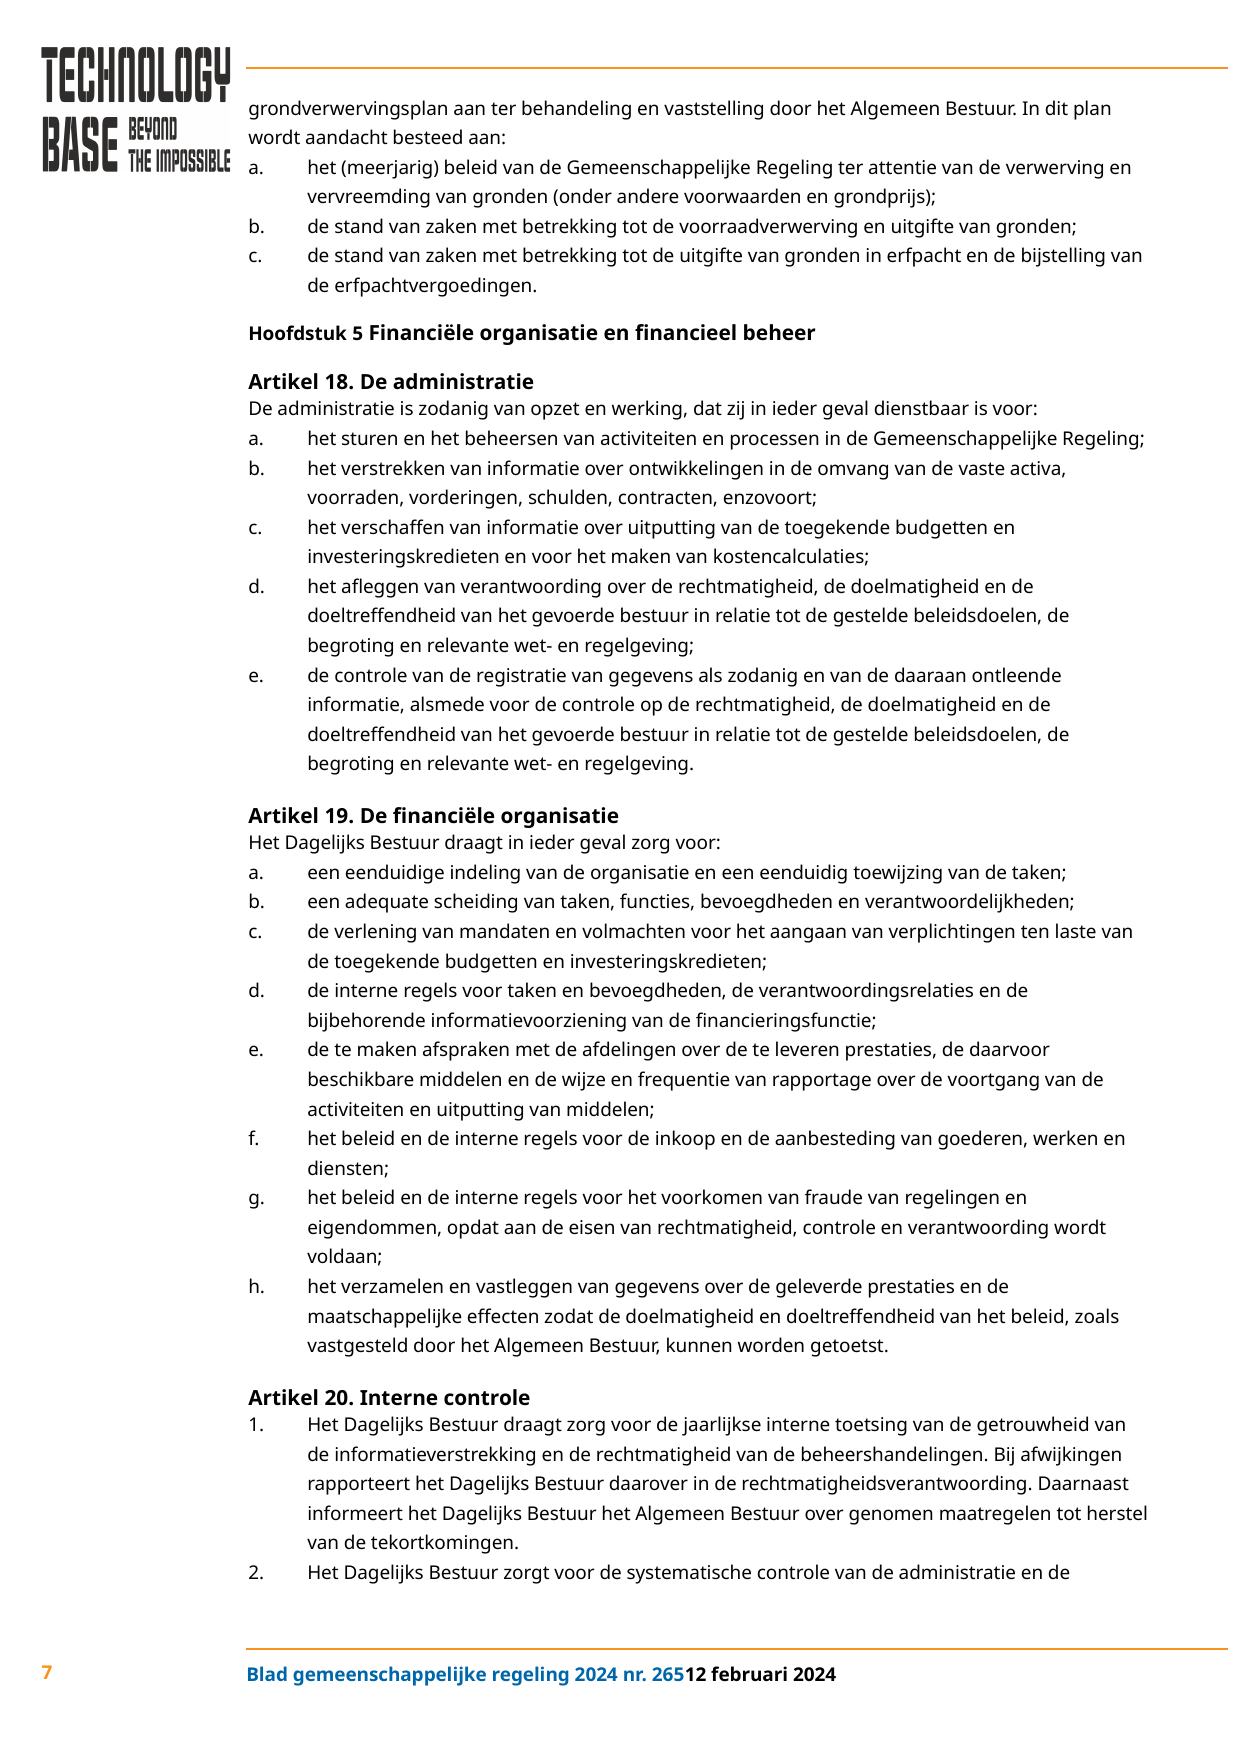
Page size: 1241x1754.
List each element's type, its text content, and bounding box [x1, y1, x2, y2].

text Artikel 18. De administratie [248, 367, 1152, 396]
text Artikel 20. Interne controle [248, 1383, 1152, 1411]
list het verzamelen en vastleggen van gegevens over de geleverde prestaties en de maatschappelijke effecten zodat de doelmatigheid en doeltreffendheid van het beleid, zoals vastgesteld door het Algemeen Bestuur, kunnen worden getoetst. [248, 1273, 1152, 1358]
list de controle van de registratie van gegevens als zodanig en van de daaraan ontleende informatie, alsmede voor de controle op de rechtmatigheid, de doelmatigheid en de doeltreffendheid van het gevoerde bestuur in relatie tot de gestelde beleidsdoelen, de begroting en relevante wet- en regelgeving. [248, 662, 1152, 776]
text De administratie is zodanig van opzet en werking, dat zij in ieder geval dienstbaar is voor: [248, 396, 1152, 421]
list een eenduidige indeling van de organisatie en een eenduidig toewijzing van de taken; [248, 859, 1152, 885]
list de stand van zaken met betrekking tot de uitgifte van gronden in erfpacht en de bijstelling van de erfpachtvergoedingen. [248, 243, 1152, 298]
list Het Dagelijks Bestuur draagt zorg voor de jaarlijkse interne toetsing van de getrouwheid van de informatieverstrekking en de rechtmatigheid van de beheershandelingen. Bij afwijkingen rapporteert het Dagelijks Bestuur daarover in de rechtmatigheidsverantwoording. Daarnaast informeert het Dagelijks Bestuur het Algemeen Bestuur over genomen maatregelen tot herstel van de tekortkomingen. [248, 1411, 1152, 1555]
list de te maken afspraken met de afdelingen over de te leveren prestaties, de daarvoor beschikbare middelen en de wijze en frequentie van rapportage over de voortgang van de activiteiten en uitputting van middelen; [248, 1037, 1152, 1121]
list Het Dagelijks Bestuur zorgt voor de systematische controle van de administratie en de [248, 1559, 1152, 1585]
list de stand van zaken met betrekking tot de voorraadverwerving en uitgifte van gronden; [248, 213, 1152, 239]
list een adequate scheiding van taken, functies, bevoegdheden en verantwoordelijkheden; [248, 889, 1152, 914]
list het verschaffen van informatie over uitputting van de toegekende budgetten en investeringskredieten en voor het maken van kostencalculaties; [248, 514, 1152, 569]
text grondverwervingsplan aan ter behandeling en vaststelling door het Algemeen Bestuur. In dit plan wordt aandacht besteed aan: [248, 95, 1152, 150]
list het afleggen van verantwoording over de rechtmatigheid, de doelmatigheid en de doeltreffendheid van het gevoerde bestuur in relatie tot de gestelde beleidsdoelen, de begroting en relevante wet- en regelgeving; [248, 573, 1152, 658]
list het (meerjarig) beleid van de Gemeenschappelijke Regeling ter attentie van de verwerving en vervreemding van gronden (onder andere voorwaarden en grondprijs); [248, 154, 1152, 209]
list het beleid en de interne regels voor het voorkomen van fraude van regelingen en eigendommen, opdat aan de eisen van rechtmatigheid, controle en verantwoording wordt voldaan; [248, 1184, 1152, 1269]
list de verlening van mandaten en volmachten voor het aangaan van verplichtingen ten laste van de toegekende budgetten en investeringskredieten; [248, 918, 1152, 973]
list het beleid en de interne regels voor de inkoop en de aanbesteding van goederen, werken en diensten; [248, 1125, 1152, 1181]
text Artikel 19. De financiële organisatie [248, 801, 1152, 829]
text Het Dagelijks Bestuur draagt in ieder geval zorg voor: [248, 829, 1152, 855]
text Hoofdstuk 5 Financiële organisatie en financieel beheer [248, 318, 1152, 346]
picture [41, 47, 231, 172]
list het sturen en het beheersen van activiteiten en processen in de Gemeenschappelijke Regeling; [248, 425, 1152, 451]
list het verstrekken van informatie over ontwikkelingen in de omvang van de vaste activa, voorraden, vorderingen, schulden, contracten, enzovoort; [248, 455, 1152, 510]
list de interne regels voor taken en bevoegdheden, de verantwoordingsrelaties en de bijbehorende informatievoorziening van de financieringsfunctie; [248, 977, 1152, 1033]
